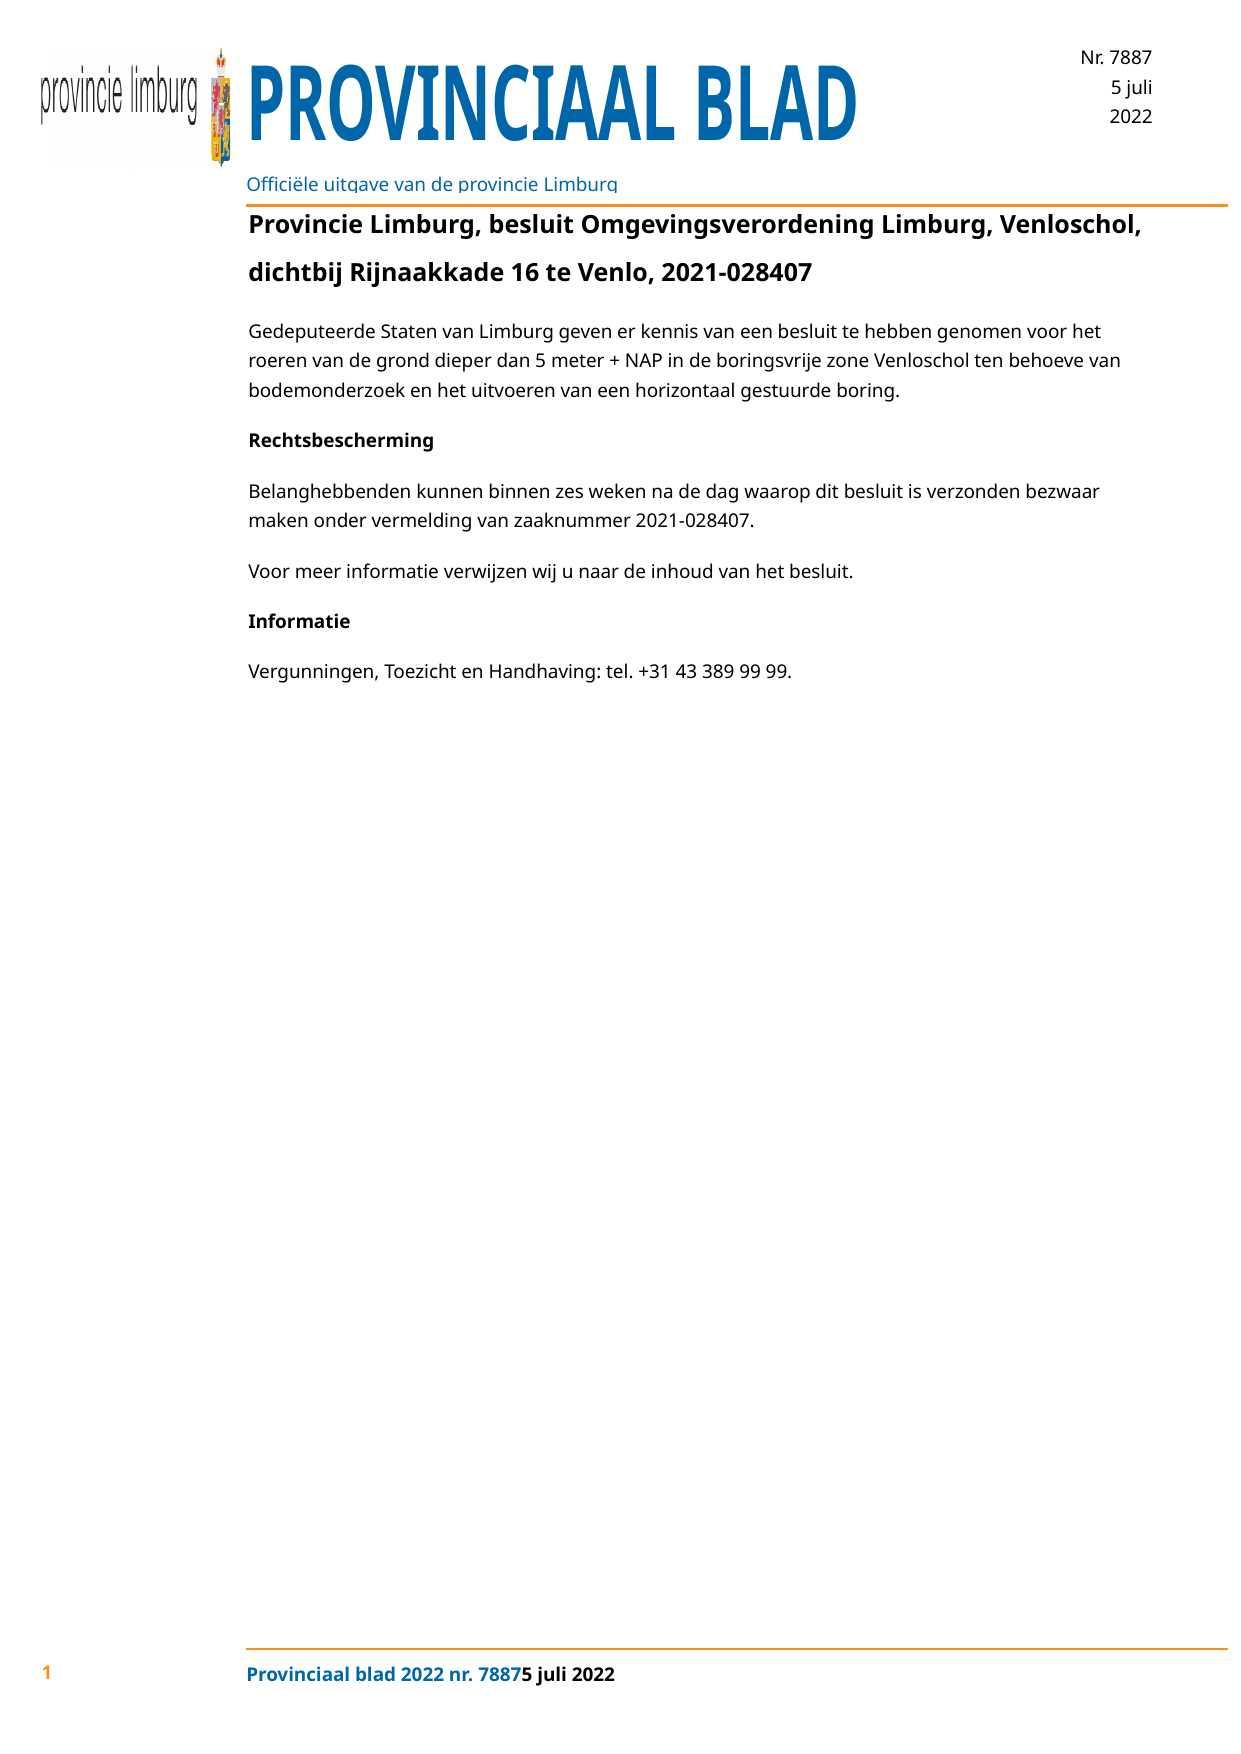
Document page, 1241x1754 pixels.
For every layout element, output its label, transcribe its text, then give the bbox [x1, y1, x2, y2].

text Informatie [248, 608, 1152, 634]
text Rechtsbescherming [248, 427, 1152, 453]
text Voor meer informatie verwijzen wij u naar de inhoud van het besluit. [248, 558, 1152, 584]
text Provincie Limburg, besluit Omgevingsverordening Limburg, Venloschol, dichtbij Rijnaakkade 16 te Venlo, 2021-028407 [248, 207, 1152, 288]
picture [41, 47, 231, 172]
text Gedeputeerde Staten van Limburg geven er kennis van een besluit te hebben genomen voor het roeren van de grond dieper dan 5 meter + NAP in de boringsvrije zone Venloschol ten behoeve van bodemonderzoek en het uitvoeren van een horizontaal gestuurde boring. [248, 318, 1152, 403]
text Belanghebbenden kunnen binnen zes weken na de dag waarop dit besluit is verzonden bezwaar maken onder vermelding van zaaknummer 2021-028407. [248, 478, 1152, 533]
text Vergunningen, Toezicht en Handhaving: tel. +31 43 389 99 99. [248, 659, 1152, 684]
